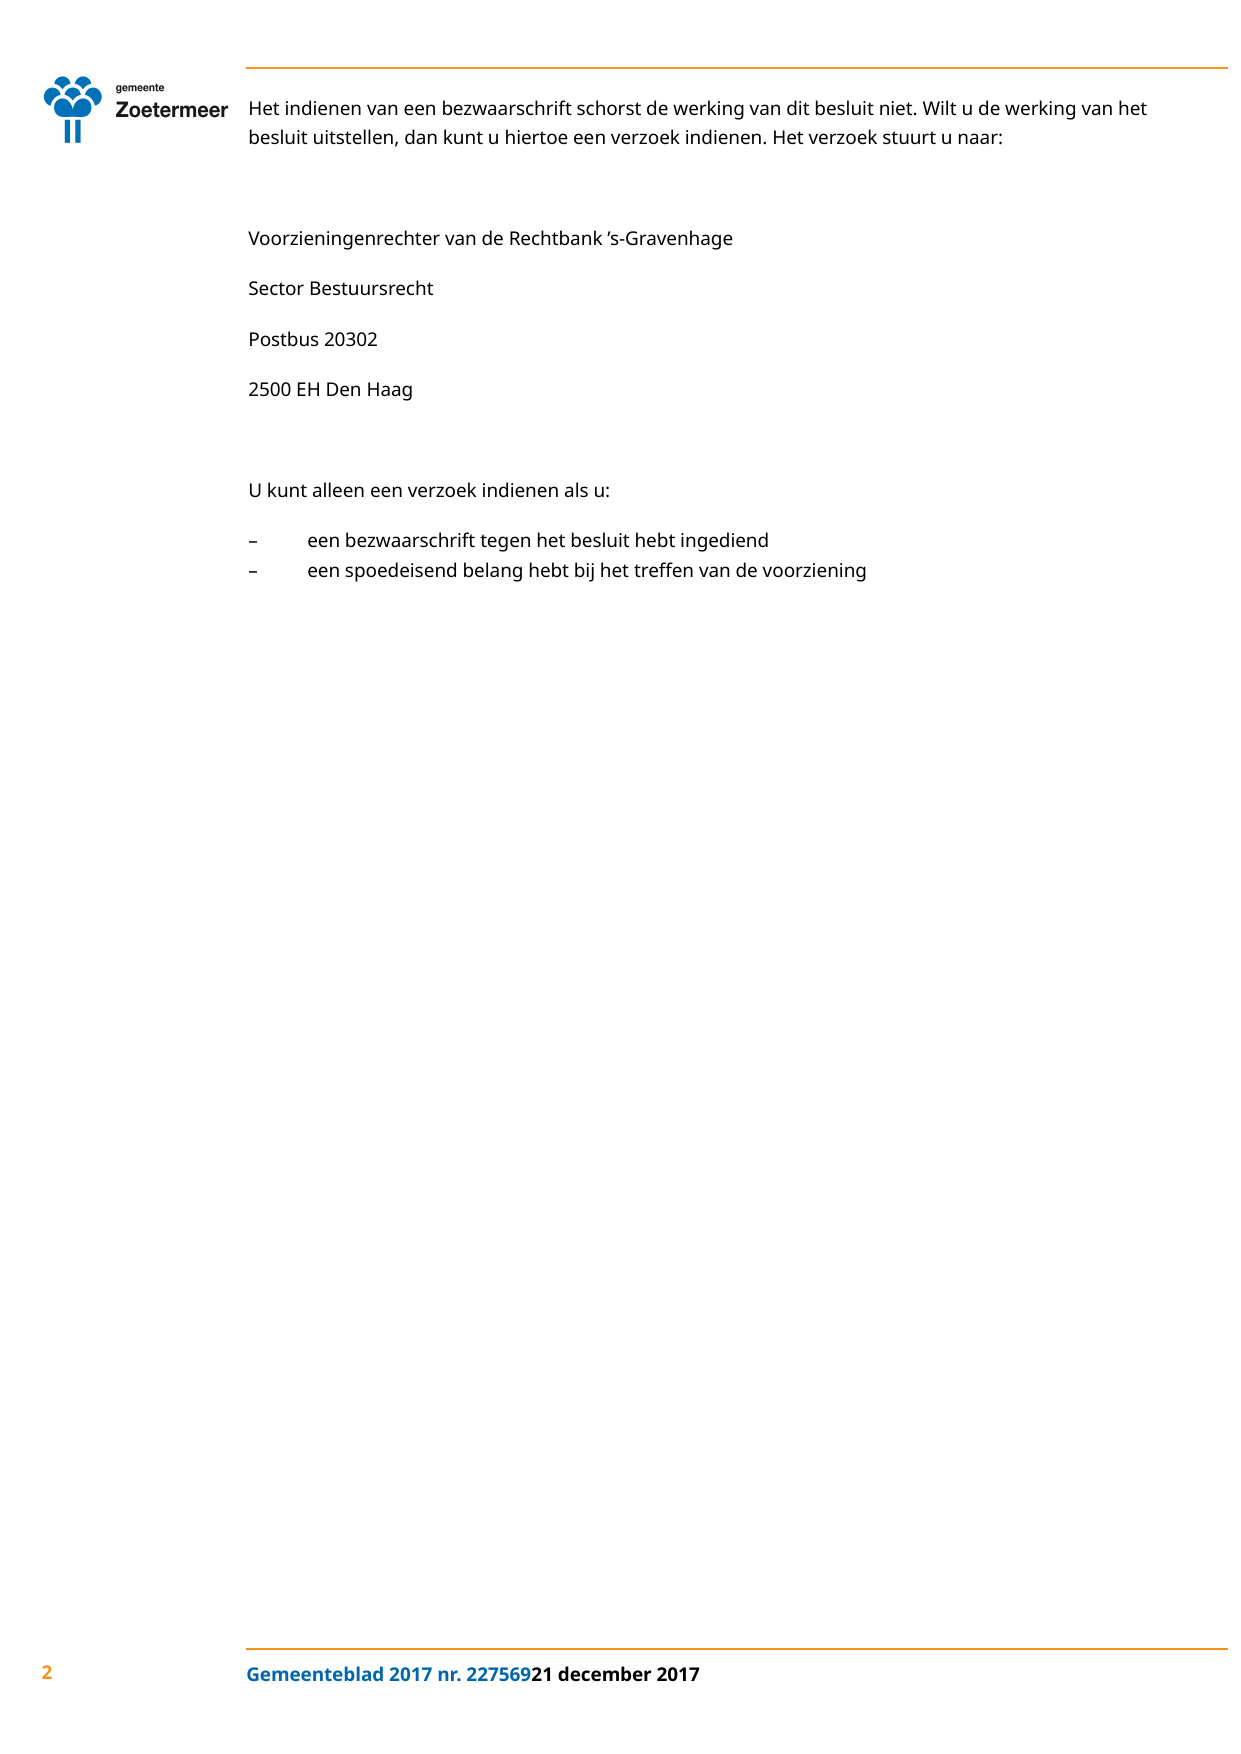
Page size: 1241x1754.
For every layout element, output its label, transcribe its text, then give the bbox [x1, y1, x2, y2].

text Het indienen van een bezwaarschrift schorst de werking van dit besluit niet. Wilt u de werking van het besluit uitstellen, dan kunt u hiertoe een verzoek indienen. Het verzoek stuurt u naar: [248, 95, 1152, 150]
text U kunt alleen een verzoek indienen als u: [248, 477, 1152, 503]
text Sector Bestuursrecht [248, 276, 1152, 301]
text 2500 EH Den Haag [248, 376, 1152, 402]
text Voorzieningenrechter van de Rechtbank ’s-Gravenhage [248, 225, 1152, 251]
list een spoedeisend belang hebt bij het treffen van de voorziening [248, 557, 1152, 583]
picture [41, 47, 231, 172]
text Postbus 20302 [248, 326, 1152, 352]
list een bezwaarschrift tegen het besluit hebt ingediend [248, 528, 1152, 553]
